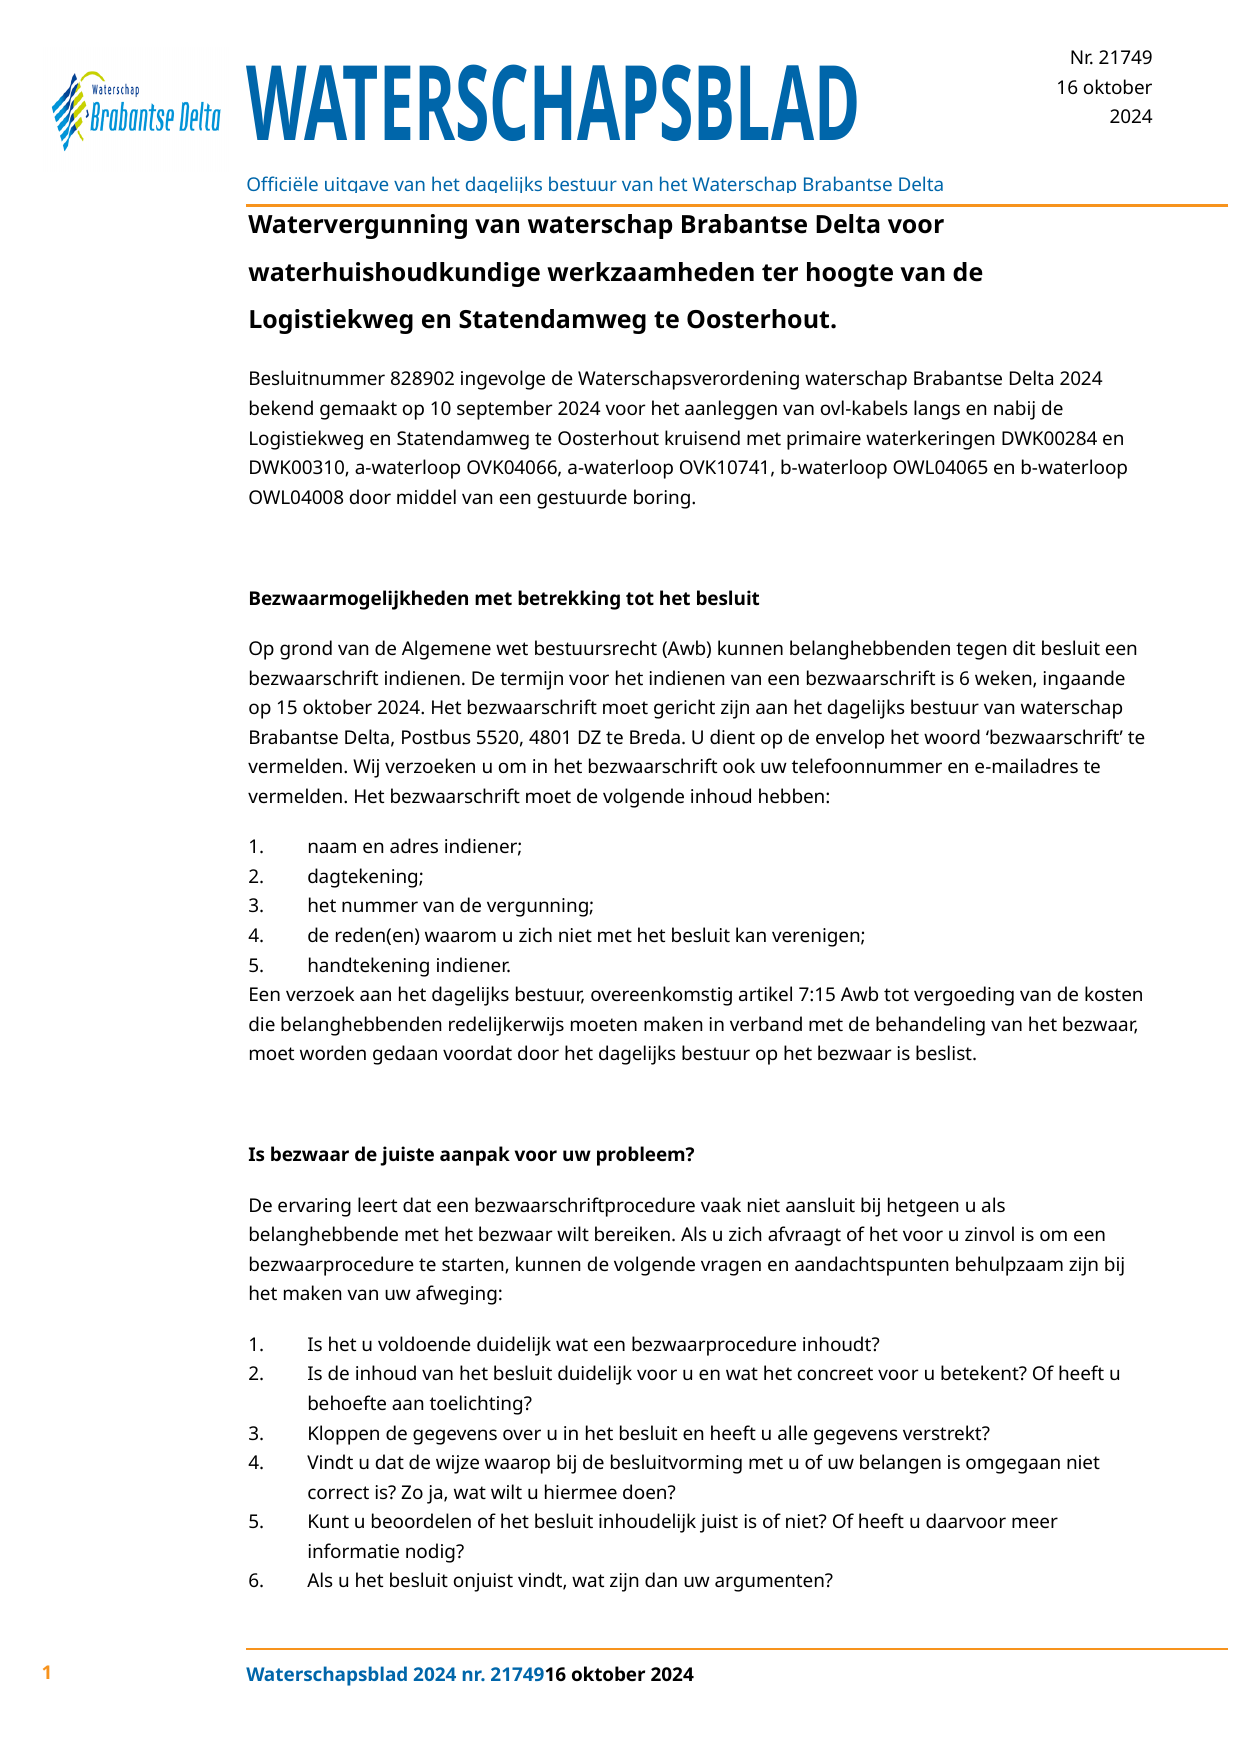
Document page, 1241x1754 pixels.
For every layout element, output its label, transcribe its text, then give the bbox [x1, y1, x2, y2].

list Als u het besluit onjuist vindt, wat zijn dan uw argumenten? [248, 1568, 1152, 1593]
list Vindt u dat de wijze waarop bij de besluitvorming met u of uw belangen is omgegaan niet correct is? Zo ja, wat wilt u hiermee doen? [248, 1449, 1152, 1504]
text Besluitnummer 828902 ingevolge de Waterschapsverordening waterschap Brabantse Delta 2024 bekend gemaakt op 10 september 2024 voor het aanleggen van ovl-kabels langs en nabij de Logistiekweg en Statendamweg te Oosterhout kruisend met primaire waterkeringen DWK00284 en DWK00310, a-waterloop OVK04066, a-waterloop OVK10741, b-waterloop OWL04065 en b-waterloop OWL04008 door middel van een gestuurde boring. [248, 366, 1152, 509]
list Is het u voldoende duidelijk wat een bezwaarprocedure inhoudt? [248, 1331, 1152, 1357]
text Een verzoek aan het dagelijks bestuur, overeenkomstig artikel 7:15 Awb tot vergoeding van de kosten die belanghebbenden redelijkerwijs moeten maken in verband met de behandeling van het bezwaar, moet worden gedaan voordat door het dagelijks bestuur op het bezwaar is beslist. [248, 981, 1152, 1066]
picture [41, 47, 231, 172]
list dagtekening; [248, 863, 1152, 889]
text Is bezwaar de juiste aanpak voor uw probleem? [248, 1141, 1152, 1167]
list de reden(en) waarom u zich niet met het besluit kan verenigen; [248, 922, 1152, 948]
list naam en adres indiener; [248, 833, 1152, 859]
text De ervaring leert dat een bezwaarschriftprocedure vaak niet aansluit bij hetgeen u als belanghebbende met het bezwaar wilt bereiken. Als u zich afvraagt of het voor u zinvol is om een bezwaarprocedure te starten, kunnen de volgende vragen en aandachtspunten behulpzaam zijn bij het maken van uw afweging: [248, 1192, 1152, 1306]
list handtekening indiener. [248, 952, 1152, 977]
text Watervergunning van waterschap Brabantse Delta voor waterhuishoudkundige werkzaamheden ter hoogte van de Logistiekweg en Statendamweg te Oosterhout. [248, 207, 1152, 336]
list Kunt u beoordelen of het besluit inhoudelijk juist is of niet? Of heeft u daarvoor meer informatie nodig? [248, 1508, 1152, 1564]
list Is de inhoud van het besluit duidelijk voor u en wat het concreet voor u betekent? Of heeft u behoefte aan toelichting? [248, 1361, 1152, 1416]
list Kloppen de gegevens over u in het besluit en heeft u alle gegevens verstrekt? [248, 1420, 1152, 1445]
text Op grond van de Algemene wet bestuursrecht (Awb) kunnen belanghebbenden tegen dit besluit een bezwaarschrift indienen. De termijn voor het indienen van een bezwaarschrift is 6 weken, ingaande op 15 oktober 2024. Het bezwaarschrift moet gericht zijn aan het dagelijks bestuur van waterschap Brabantse Delta, Postbus 5520, 4801 DZ te Breda. U dient op de envelop het woord ‘bezwaarschrift’ te vermelden. Wij verzoeken u om in het bezwaarschrift ook uw telefoonnummer en e‑mailadres te vermelden. Het bezwaarschrift moet de volgende inhoud hebben: [248, 635, 1152, 809]
text Bezwaarmogelijkheden met betrekking tot het besluit [248, 585, 1152, 610]
list het nummer van de vergunning; [248, 893, 1152, 918]
